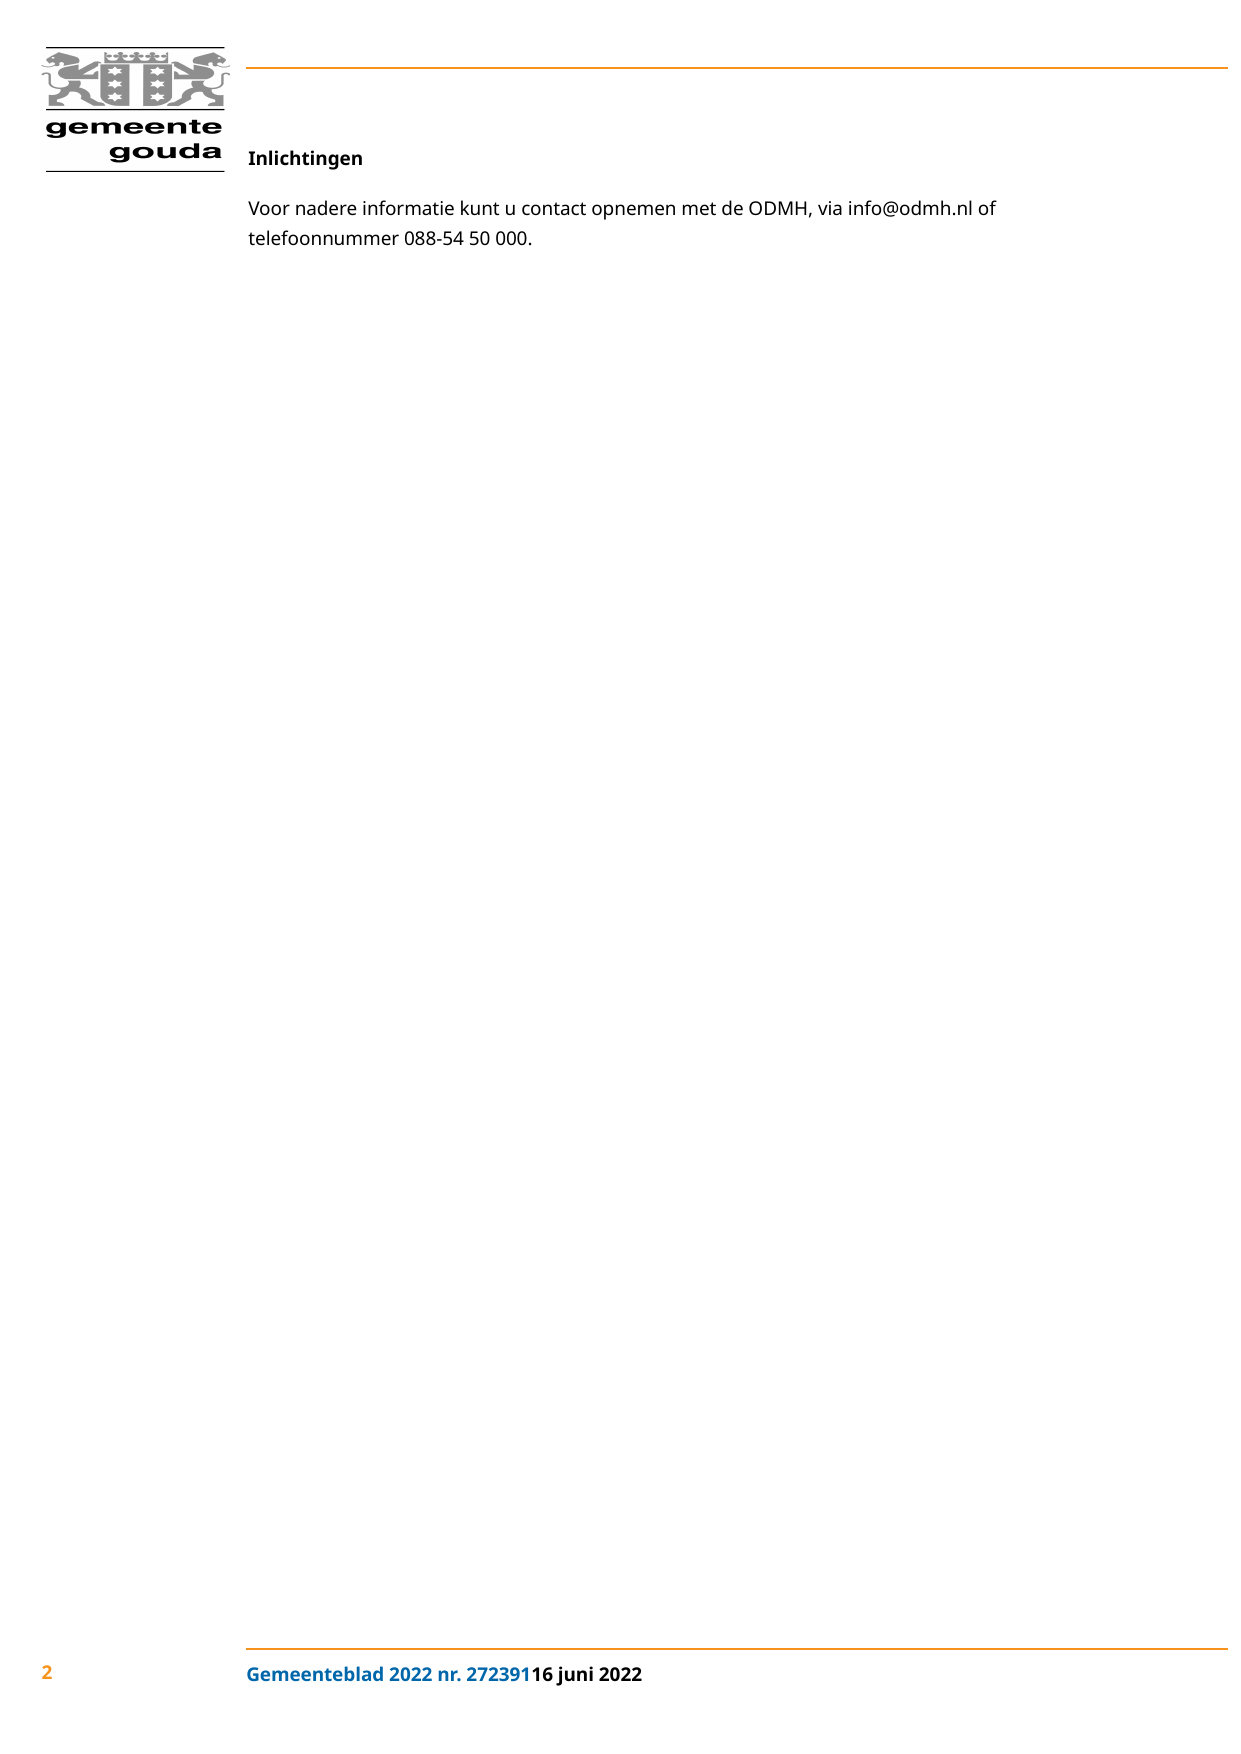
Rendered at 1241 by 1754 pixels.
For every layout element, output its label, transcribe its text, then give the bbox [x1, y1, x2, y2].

text Inlichtingen [248, 145, 1152, 171]
picture [41, 47, 231, 172]
text Voor nadere informatie kunt u contact opnemen met de ODMH, via info@odmh.nl of telefoonnummer 088-54 50 000. [248, 196, 1152, 251]
